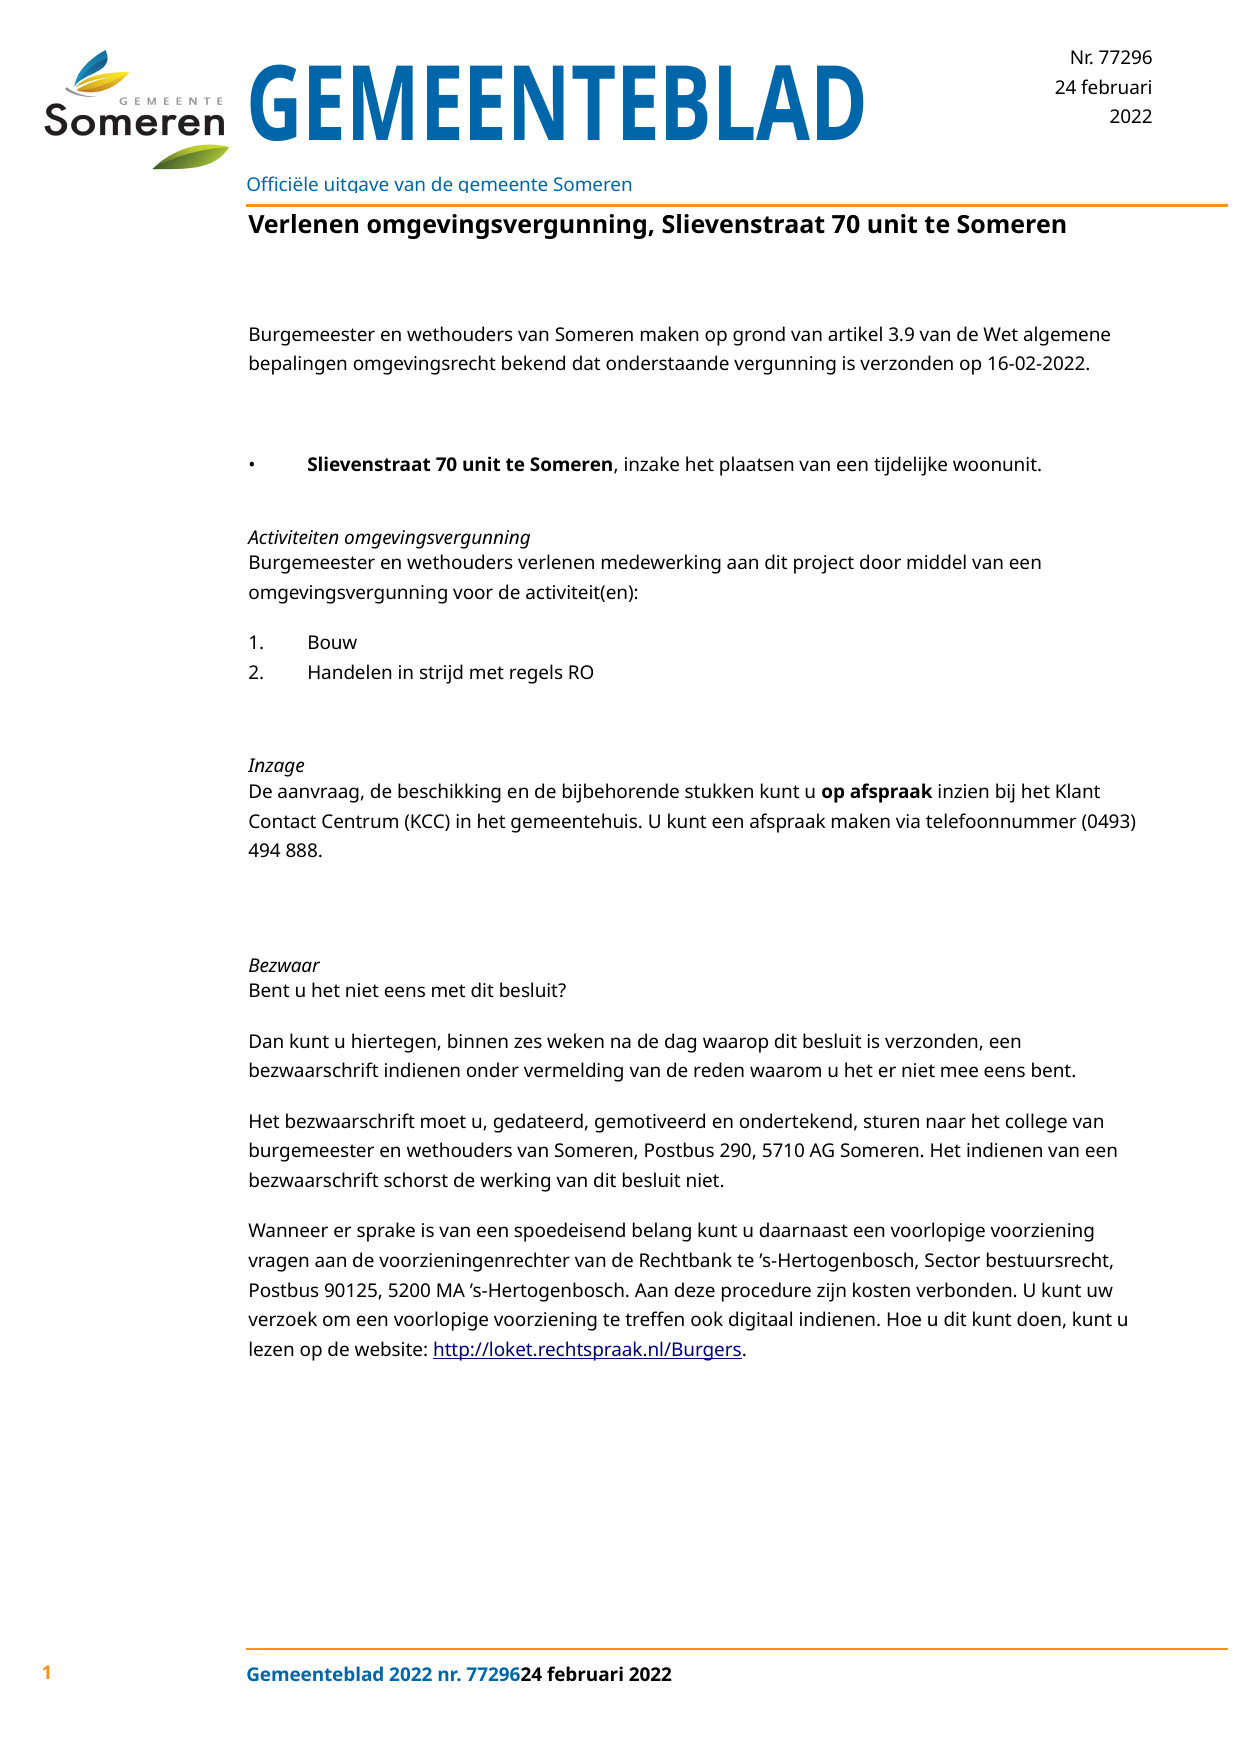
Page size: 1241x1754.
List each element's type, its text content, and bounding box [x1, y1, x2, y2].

text Wanneer er sprake is van een spoedeisend belang kunt u daarnaast een voorlopige voorziening vragen aan de voorzieningenrechter van de Rechtbank te ’s-Hertogenbosch, Sector bestuursrecht, Postbus 90125, 5200 MA ’s-Hertogenbosch. Aan deze procedure zijn kosten verbonden. U kunt uw verzoek om een voorlopige voorziening te treffen ook digitaal indienen. Hoe u dit kunt doen, kunt u lezen op de website: http://loket.rechtspraak.nl/Burgers. [248, 1218, 1152, 1362]
text Het bezwaarschrift moet u, gedateerd, gemotiveerd en ondertekend, sturen naar het college van burgemeester en wethouders van Someren, Postbus 290, 5710 AG Someren. Het indienen van een bezwaarschrift schorst de werking van dit besluit niet. [248, 1108, 1152, 1193]
text Activiteiten omgevingsvergunning [248, 524, 1152, 549]
text Burgemeester en wethouders verlenen medewerking aan dit project door middel van een omgevingsvergunning voor de activiteit(en): [248, 549, 1152, 605]
text Verlenen omgevingsvergunning, Slievenstraat 70 unit te Someren [248, 207, 1152, 241]
text Bent u het niet eens met dit besluit? [248, 978, 1152, 1003]
list Handelen in strijd met regels RO [248, 659, 1152, 685]
text De aanvraag, de beschikking en de bijbehorende stukken kunt u op afspraak inzien bij het Klant Contact Centrum (KCC) in het gemeentehuis. U kunt een afspraak maken via telefoonnummer (0493) 494 888. [248, 778, 1152, 863]
list Slievenstraat 70 unit te Someren, inzake het plaatsen van een tijdelijke woonunit. [248, 451, 1152, 477]
list Bouw [248, 629, 1152, 655]
text Bezwaar [248, 952, 1152, 978]
text Burgemeester en wethouders van Someren maken op grond van artikel 3.9 van de Wet algemene bepalingen omgevingsrecht bekend dat onderstaande vergunning is verzonden op 16-02-2022. [248, 321, 1152, 376]
text Inzage [248, 753, 1152, 778]
text Dan kunt u hiertegen, binnen zes weken na de dag waarop dit besluit is verzonden, een bezwaarschrift indienen onder vermelding van de reden waarom u het er niet mee eens bent. [248, 1028, 1152, 1083]
picture [41, 47, 231, 172]
